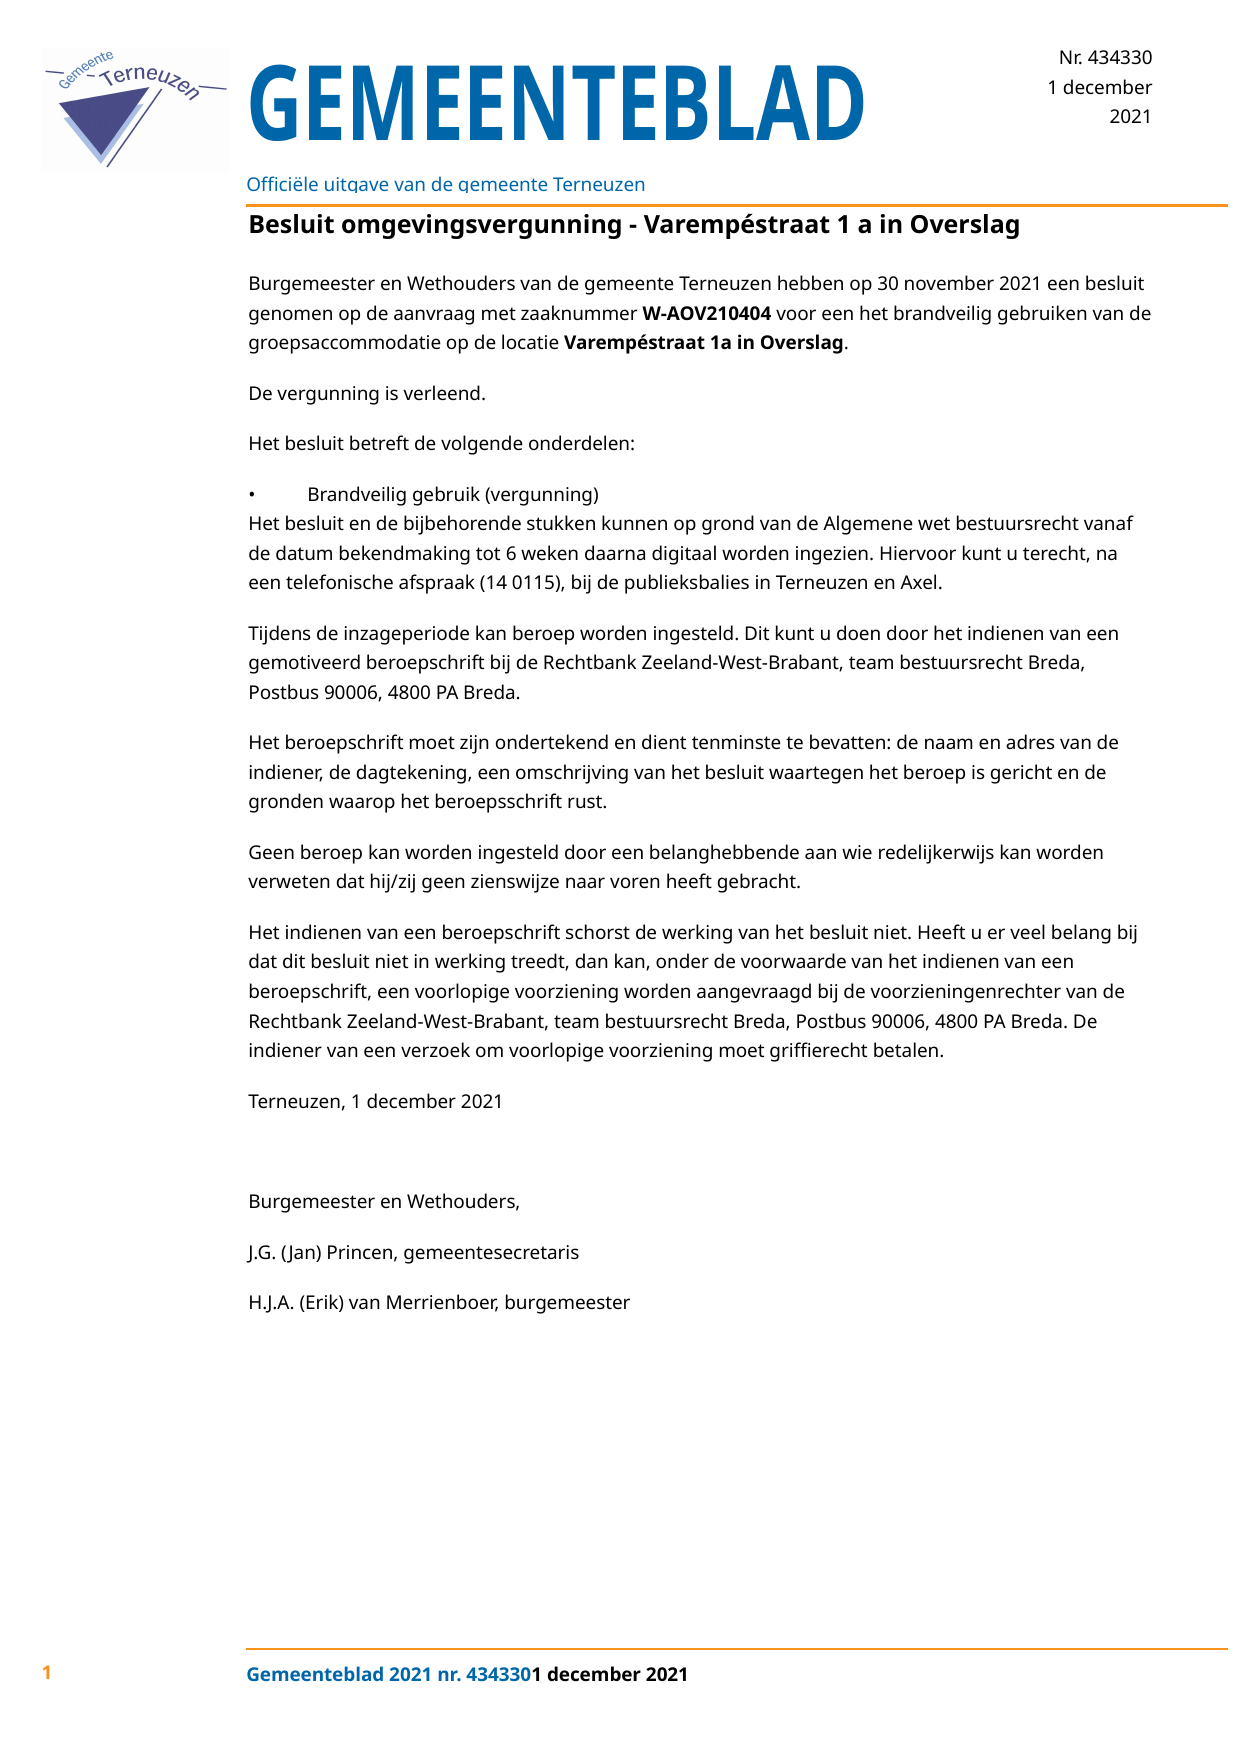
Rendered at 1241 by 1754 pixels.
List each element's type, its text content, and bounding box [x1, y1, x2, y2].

text Burgemeester en Wethouders van de gemeente Terneuzen hebben op 30 november 2021 een besluit genomen op de aanvraag met zaaknummer W-AOV210404 voor een het brandveilig gebruiken van de groepsaccommodatie op de locatie Varempéstraat 1a in Overslag. [248, 270, 1152, 355]
text De vergunning is verleend. [248, 380, 1152, 406]
list Brandveilig gebruik (vergunning) [248, 481, 1152, 506]
text Het besluit betreft de volgende onderdelen: [248, 430, 1152, 456]
text H.J.A. (Erik) van Merrienboer, burgemeester [248, 1289, 1152, 1315]
text Het besluit en de bijbehorende stukken kunnen op grond van de Algemene wet bestuursrecht vanaf de datum bekendmaking tot 6 weken daarna digitaal worden ingezien. Hiervoor kunt u terecht, na een telefonische afspraak (14 0115), bij de publieksbalies in Terneuzen en Axel. [248, 510, 1152, 595]
picture [41, 47, 231, 172]
text Tijdens de inzageperiode kan beroep worden ingesteld. Dit kunt u doen door het indienen van een gemotiveerd beroepschrift bij de Rechtbank Zeeland-West-Brabant, team bestuursrecht Breda, Postbus 90006, 4800 PA Breda. [248, 620, 1152, 705]
text Geen beroep kan worden ingesteld door een belanghebbende aan wie redelijkerwijs kan worden verweten dat hij/zij geen zienswijze naar voren heeft gebracht. [248, 839, 1152, 894]
text Het indienen van een beroepschrift schorst de werking van het besluit niet. Heeft u er veel belang bij dat dit besluit niet in werking treedt, dan kan, onder de voorwaarde van het indienen van een beroepschrift, een voorlopige voorziening worden aangevraagd bij de voorzieningenrechter van de Rechtbank Zeeland-West-Brabant, team bestuursrecht Breda, Postbus 90006, 4800 PA Breda. De indiener van een verzoek om voorlopige voorziening moet griffierecht betalen. [248, 919, 1152, 1063]
text Terneuzen, 1 december 2021 [248, 1088, 1152, 1113]
text Het beroepschrift moet zijn ondertekend en dient tenminste te bevatten: de naam en adres van de indiener, de dagtekening, een omschrijving van het besluit waartegen het beroep is gericht en de gronden waarop het beroepsschrift rust. [248, 729, 1152, 814]
text J.G. (Jan) Princen, gemeentesecretaris [248, 1239, 1152, 1265]
text Besluit omgevingsvergunning - Varempéstraat 1 a in Overslag [248, 207, 1152, 241]
text Burgemeester en Wethouders, [248, 1189, 1152, 1214]
